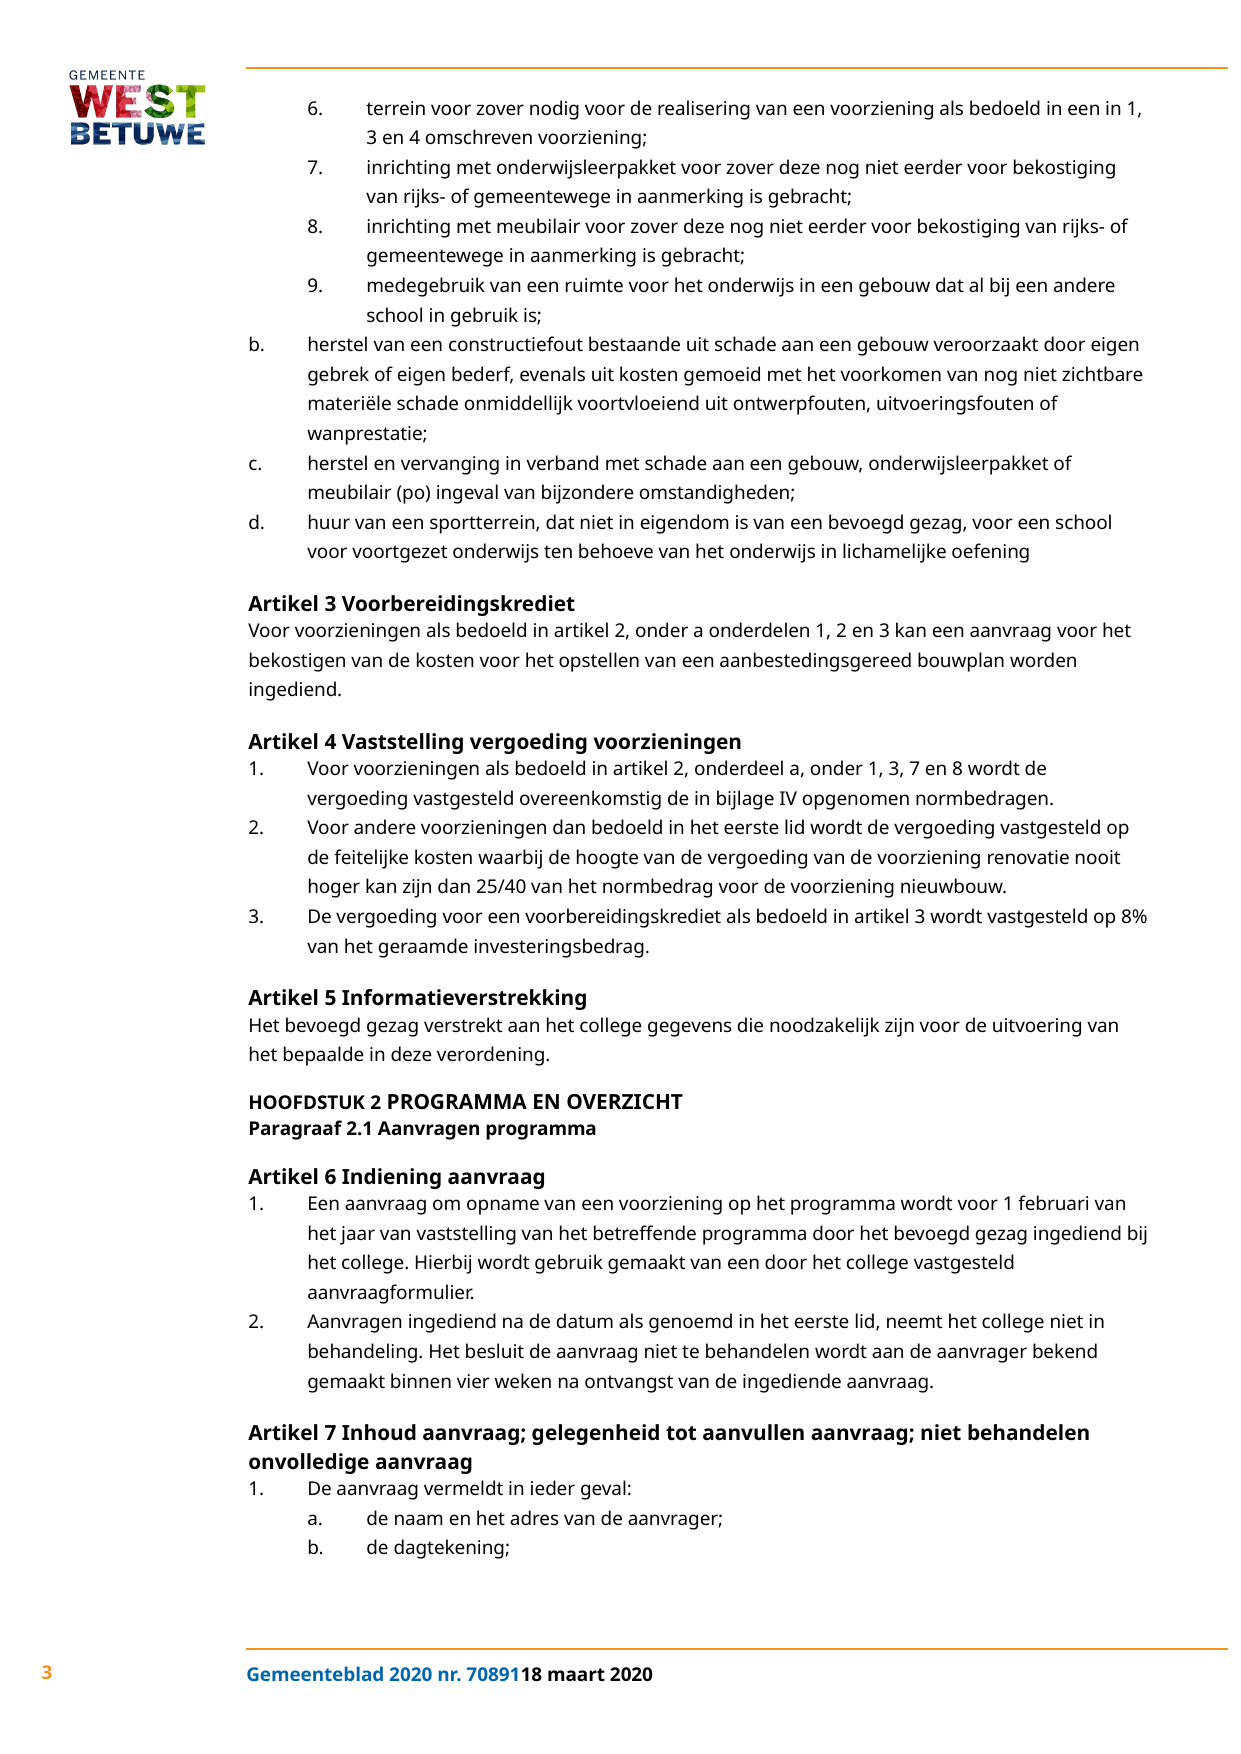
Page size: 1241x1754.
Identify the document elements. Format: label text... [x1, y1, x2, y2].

text Het bevoegd gezag verstrekt aan het college gegevens die noodzakelijk zijn voor de uitvoering van het bepaalde in deze verordening. [248, 1012, 1152, 1067]
list De vergoeding voor een voorbereidingskrediet als bedoeld in artikel 3 wordt vastgesteld op 8% van het geraamde investeringsbedrag. [248, 903, 1152, 959]
text Artikel 6 Indiening aanvraag [248, 1162, 1152, 1190]
text Artikel 3 Voorbereidingskrediet [248, 589, 1152, 617]
list herstel en vervanging in verband met schade aan een gebouw, onderwijsleerpakket of meubilair (po) ingeval van bijzondere omstandigheden; [248, 450, 1152, 505]
list Een aanvraag om opname van een voorziening op het programma wordt voor 1 februari van het jaar van vaststelling van het betreffende programma door het bevoegd gezag ingediend bij het college. Hierbij wordt gebruik gemaakt van een door het college vastgesteld aanvraagformulier. [248, 1190, 1152, 1305]
text Artikel 4 Vaststelling vergoeding voorzieningen [248, 727, 1152, 755]
list Aanvragen ingediend na de datum als genoemd in het eerste lid, neemt het college niet in behandeling. Het besluit de aanvraag niet te behandelen wordt aan de aanvrager bekend gemaakt binnen vier weken na ontvangst van de ingediende aanvraag. [248, 1309, 1152, 1394]
list Voor voorzieningen als bedoeld in artikel 2, onderdeel a, onder 1, 3, 7 en 8 wordt de vergoeding vastgesteld overeenkomstig de in bijlage IV opgenomen normbedragen. [248, 755, 1152, 811]
list de dagtekening; [307, 1534, 1152, 1560]
list medegebruik van een ruimte voor het onderwijs in een gebouw dat al bij een andere school in gebruik is; [307, 272, 1152, 328]
list terrein voor zover nodig voor de realisering van een voorziening als bedoeld in een in 1, 3 en 4 omschreven voorziening; [307, 95, 1152, 150]
list herstel van een constructiefout bestaande uit schade aan een gebouw veroorzaakt door eigen gebrek of eigen bederf, evenals uit kosten gemoeid met het voorkomen van nog niet zichtbare materiële schade onmiddellijk voortvloeiend uit ontwerpfouten, uitvoeringsfouten of wanprestatie; [248, 331, 1152, 446]
text Artikel 7 Inhoud aanvraag; gelegenheid tot aanvullen aanvraag; niet behandelen onvolledige aanvraag [248, 1418, 1152, 1475]
list inrichting met onderwijsleerpakket voor zover deze nog niet eerder voor bekostiging van rijks- of gemeentewege in aanmerking is gebracht; [307, 154, 1152, 209]
list Voor andere voorzieningen dan bedoeld in het eerste lid wordt de vergoeding vastgesteld op de feitelijke kosten waarbij de hoogte van de vergoeding van de voorziening renovatie nooit hoger kan zijn dan 25/40 van het normbedrag voor de voorziening nieuwbouw. [248, 814, 1152, 899]
text HOOFDSTUK 2 PROGRAMMA EN OVERZICHT [248, 1087, 1152, 1115]
picture [41, 47, 231, 172]
list De aanvraag vermeldt in ieder geval: [248, 1475, 1152, 1501]
text Artikel 5 Informatieverstrekking [248, 983, 1152, 1012]
text Voor voorzieningen als bedoeld in artikel 2, onder a onderdelen 1, 2 en 3 kan een aanvraag voor het bekostigen van de kosten voor het opstellen van een aanbestedingsgereed bouwplan worden ingediend. [248, 617, 1152, 702]
list inrichting met meubilair voor zover deze nog niet eerder voor bekostiging van rijks- of gemeentewege in aanmerking is gebracht; [307, 213, 1152, 268]
list huur van een sportterrein, dat niet in eigendom is van een bevoegd gezag, voor een school voor voortgezet onderwijs ten behoeve van het onderwijs in lichamelijke oefening [248, 509, 1152, 564]
list de naam en het adres van de aanvrager; [307, 1505, 1152, 1531]
text Paragraaf 2.1 Aanvragen programma [248, 1115, 1152, 1141]
